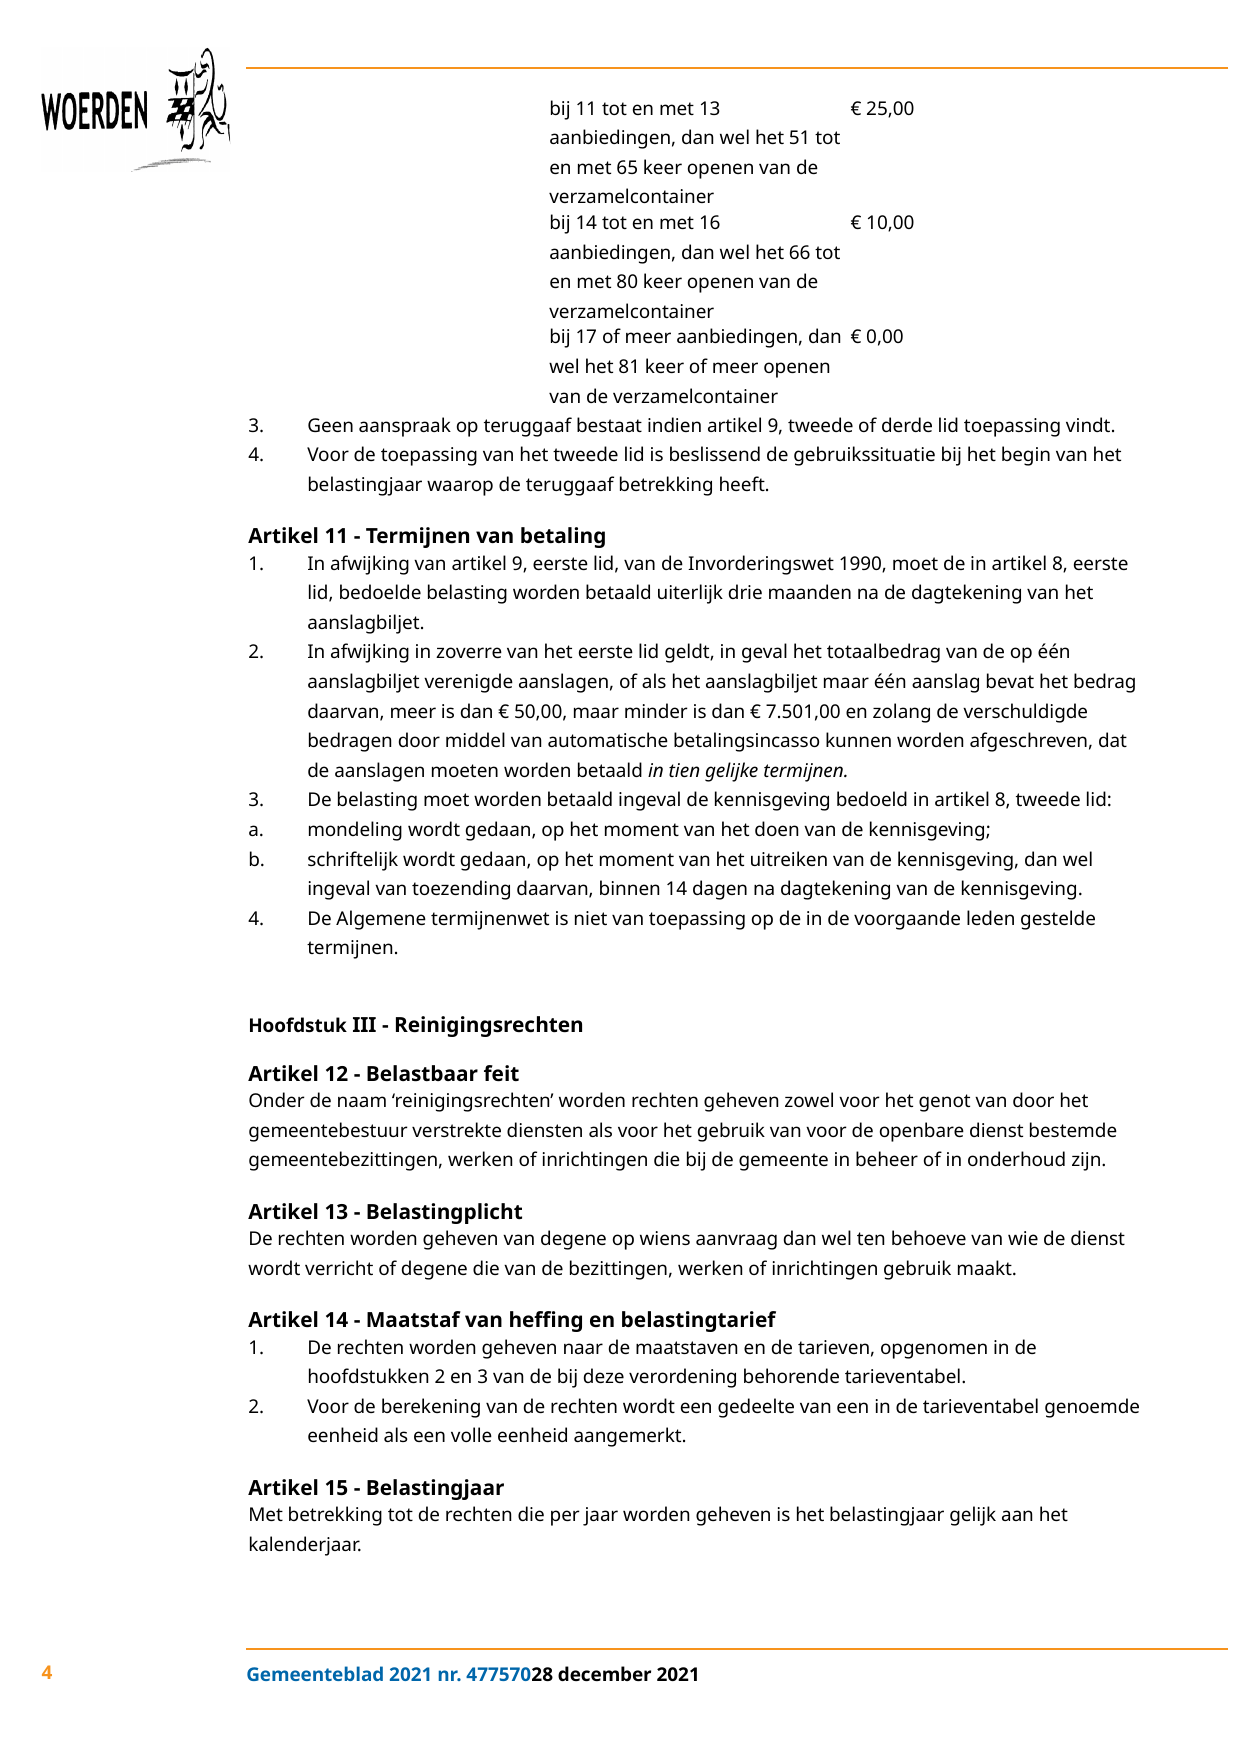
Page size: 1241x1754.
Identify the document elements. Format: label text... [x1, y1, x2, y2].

list De Algemene termijnenwet is niet van toepassing op de in de voorgaande leden gestelde termijnen. [248, 905, 1152, 960]
list Geen aanspraak op teruggaaf bestaat indien artikel 9, tweede of derde lid toepassing vindt. [248, 412, 1152, 438]
list mondeling wordt gedaan, op het moment van het doen van de kennisgeving; [248, 816, 1152, 842]
picture [41, 47, 231, 172]
list De belasting moet worden betaald ingeval de kennisgeving bedoeld in artikel 8, tweede lid: [248, 787, 1152, 812]
text Artikel 14 - Maatstaf van heffing en belastingtarief [248, 1305, 1152, 1334]
list In afwijking van artikel 9, eerste lid, van de Invorderingswet 1990, moet de in artikel 8, eerste lid, bedoelde belasting worden betaald uiterlijk drie maanden na de dagtekening van het aanslagbiljet. [248, 550, 1152, 635]
table_cell [248, 95, 549, 209]
table_cell € 0,00 [850, 324, 1152, 409]
list Voor de berekening van de rechten wordt een gedeelte van een in de tarieventabel genoemde eenheid als een volle eenheid aangemerkt. [248, 1393, 1152, 1448]
table_cell [248, 209, 549, 324]
table_cell € 25,00 [850, 95, 1152, 209]
table_cell bij 17 of meer aanbiedingen, dan wel het 81 keer of meer openen van de verzamelcontainer [549, 324, 850, 409]
table_cell bij 11 tot en met 13 aanbiedingen, dan wel het 51 tot en met 65 keer openen van de verzamelcontainer [549, 95, 850, 209]
text Onder de naam ‘reinigingsrechten’ worden rechten geheven zowel voor het genot van door het gemeentebestuur verstrekte diensten als voor het gebruik van voor de openbare dienst bestemde gemeentebezittingen, werken of inrichtingen die bij de gemeente in beheer of in onderhoud zijn. [248, 1087, 1152, 1172]
text Hoofdstuk III - Reinigingsrechten [248, 1010, 1152, 1038]
table_cell € 10,00 [850, 209, 1152, 324]
text Met betrekking tot de rechten die per jaar worden geheven is het belastingjaar gelijk aan het kalenderjaar. [248, 1501, 1152, 1557]
list schriftelijk wordt gedaan, op het moment van het uitreiken van de kennisgeving, dan wel ingeval van toezending daarvan, binnen 14 dagen na dagtekening van de kennisgeving. [248, 846, 1152, 901]
text Artikel 15 - Belastingjaar [248, 1473, 1152, 1501]
text Artikel 11 - Termijnen van betaling [248, 521, 1152, 550]
table_cell bij 14 tot en met 16 aanbiedingen, dan wel het 66 tot en met 80 keer openen van de verzamelcontainer [549, 209, 850, 324]
list In afwijking in zoverre van het eerste lid geldt, in geval het totaalbedrag van de op één aanslagbiljet verenigde aanslagen, of als het aanslagbiljet maar één aanslag bevat het bedrag daarvan, meer is dan € 50,00, maar minder is dan € 7.501,00 en zolang de verschuldigde bedragen door middel van automatische betalingsincasso kunnen worden afgeschreven, dat de aanslagen moeten worden betaald in tien gelijke termijnen. [248, 639, 1152, 783]
list Voor de toepassing van het tweede lid is beslissend de gebruikssituatie bij het begin van het belastingjaar waarop de teruggaaf betrekking heeft. [248, 441, 1152, 497]
text Artikel 13 - Belastingplicht [248, 1197, 1152, 1225]
text Artikel 12 - Belastbaar feit [248, 1059, 1152, 1087]
list De rechten worden geheven naar de maatstaven en de tarieven, opgenomen in de hoofdstukken 2 en 3 van de bij deze verordening behorende tarieventabel. [248, 1334, 1152, 1389]
table_cell [248, 324, 549, 409]
text De rechten worden geheven van degene op wiens aanvraag dan wel ten behoeve van wie de dienst wordt verricht of degene die van de bezittingen, werken of inrichtingen gebruik maakt. [248, 1225, 1152, 1281]
